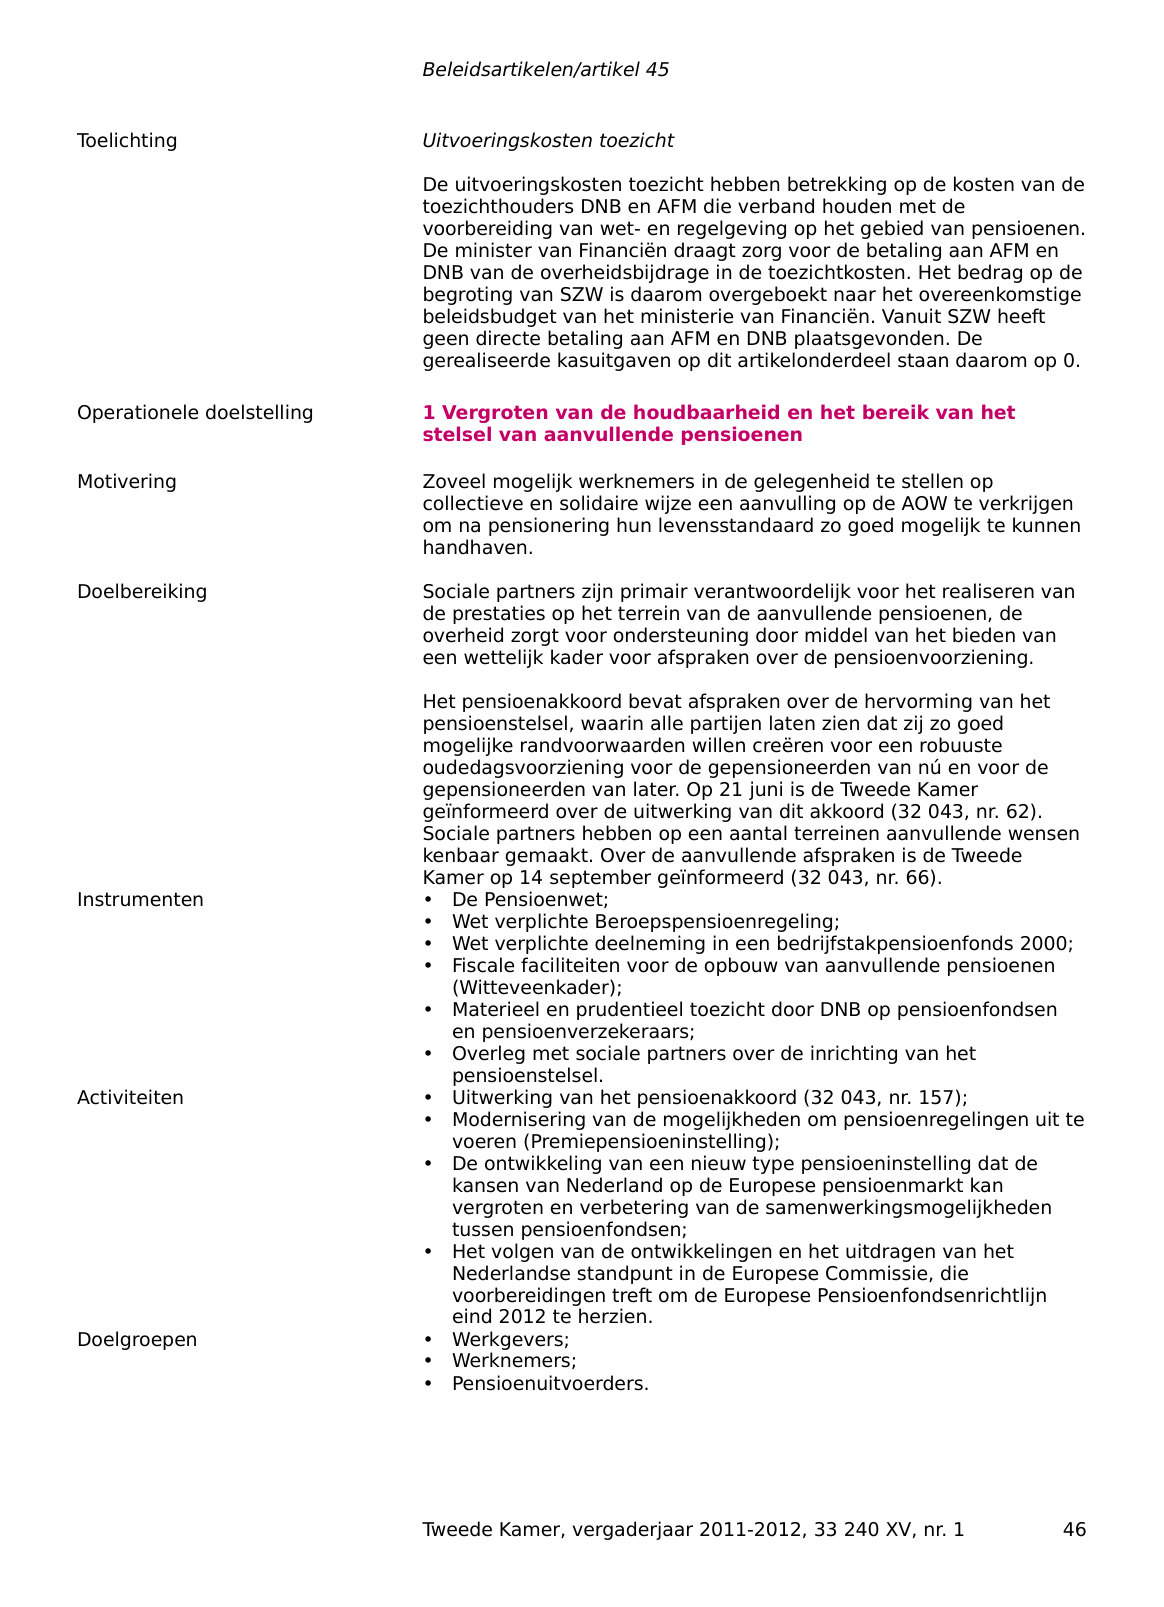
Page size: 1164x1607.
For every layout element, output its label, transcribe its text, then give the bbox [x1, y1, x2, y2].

text • Wet verplichte deelneming in een bedrijfstakpensioenfonds 2000; [422, 933, 1087, 955]
text Het pensioenakkoord bevat afspraken over de hervorming van het pensioenstelsel, waarin alle partijen laten zien dat zij zo goed mogelijke randvoorwaarden willen creëren voor een robuuste oudedagsvoorziening voor de gepensioneerden van nú en voor de gepensioneerden van later. Op 21 juni is de Tweede Kamer geïnformeerd over de uitwerking van dit akkoord (32 043, nr. 62). Sociale partners hebben op een aantal terreinen aanvullende wensen kenbaar gemaakt. Over de aanvullende afspraken is de Tweede Kamer op 14 september geïnformeerd (32 043, nr. 66). [422, 691, 1087, 889]
subtitle Uitvoeringskosten toezicht [422, 130, 1087, 152]
text • Wet verplichte Beroepspensioenregeling; [422, 911, 1087, 933]
text Operationele doelstelling [77, 402, 399, 424]
text • Het volgen van de ontwikkelingen en het uitdragen van het Nederlandse standpunt in de Europese Commissie, die voorbereidingen treft om de Europese Pensioenfondsenrichtlijn eind 2012 te herzien. [422, 1241, 1087, 1328]
text • Materieel en prudentieel toezicht door DNB op pensioenfondsen en pensioenverzekeraars; [422, 999, 1087, 1043]
text • Fiscale faciliteiten voor de opbouw van aanvullende pensioenen (Witteveenkader); [422, 955, 1087, 999]
subtitle [77, 152, 399, 160]
text [77, 1350, 399, 1358]
text • Uitwerking van het pensioenakkoord (32 043, nr. 157); [422, 1087, 1087, 1109]
text [77, 1109, 399, 1117]
text • De Pensioenwet; [422, 889, 1087, 911]
text • Overleg met sociale partners over de inrichting van het pensioenstelsel. [422, 1043, 1087, 1087]
text • Werknemers; [422, 1350, 1087, 1372]
subtitle 1 Vergroten van de houdbaarheid en het bereik van het stelsel van aanvullende pensioenen [422, 402, 1087, 446]
text Motivering [77, 471, 399, 493]
text • Werkgevers; [422, 1328, 1087, 1350]
text Toelichting [77, 130, 399, 152]
text De uitvoeringskosten toezicht hebben betrekking op de kosten van de toezichthouders DNB en AFM die verband houden met de voorbereiding van wet- en regelgeving op het gebied van pensioenen. De minister van Financiën draagt zorg voor de betaling aan AFM en DNB van de overheidsbijdrage in de toezichtkosten. Het bedrag op de begroting van SZW is daarom overgeboekt naar het overeenkomstige beleidsbudget van het ministerie van Financiën. Vanuit SZW heeft geen directe betaling aan AFM en DNB plaatsgevonden. De gerealiseerde kasuitgaven op dit artikelonderdeel staan daarom op 0. [422, 174, 1087, 372]
text Doelbereiking [77, 581, 399, 603]
text Zoveel mogelijk werknemers in de gelegenheid te stellen op collectieve en solidaire wijze een aanvulling op de AOW te verkrijgen om na pensionering hun levensstandaard zo goed mogelijk te kunnen handhaven. [422, 471, 1087, 559]
subtitle [77, 424, 399, 432]
text Doelgroepen [77, 1328, 399, 1350]
text Activiteiten [77, 1087, 399, 1109]
text • Pensioenuitvoerders. [422, 1372, 1087, 1394]
text [77, 911, 399, 919]
text Instrumenten [77, 889, 399, 911]
text • Modernisering van de mogelijkheden om pensioenregelingen uit te voeren (Premiepensioeninstelling); [422, 1109, 1087, 1153]
text • De ontwikkeling van een nieuw type pensioeninstelling dat de kansen van Nederland op de Europese pensioenmarkt kan vergroten en verbetering van de samenwerkingsmogelijkheden tussen pensioenfondsen; [422, 1153, 1087, 1241]
text Sociale partners zijn primair verantwoordelijk voor het realiseren van de prestaties op het terrein van de aanvullende pensioenen, de overheid zorgt voor ondersteuning door middel van het bieden van een wettelijk kader voor afspraken over de pensioenvoorziening. [422, 581, 1087, 669]
